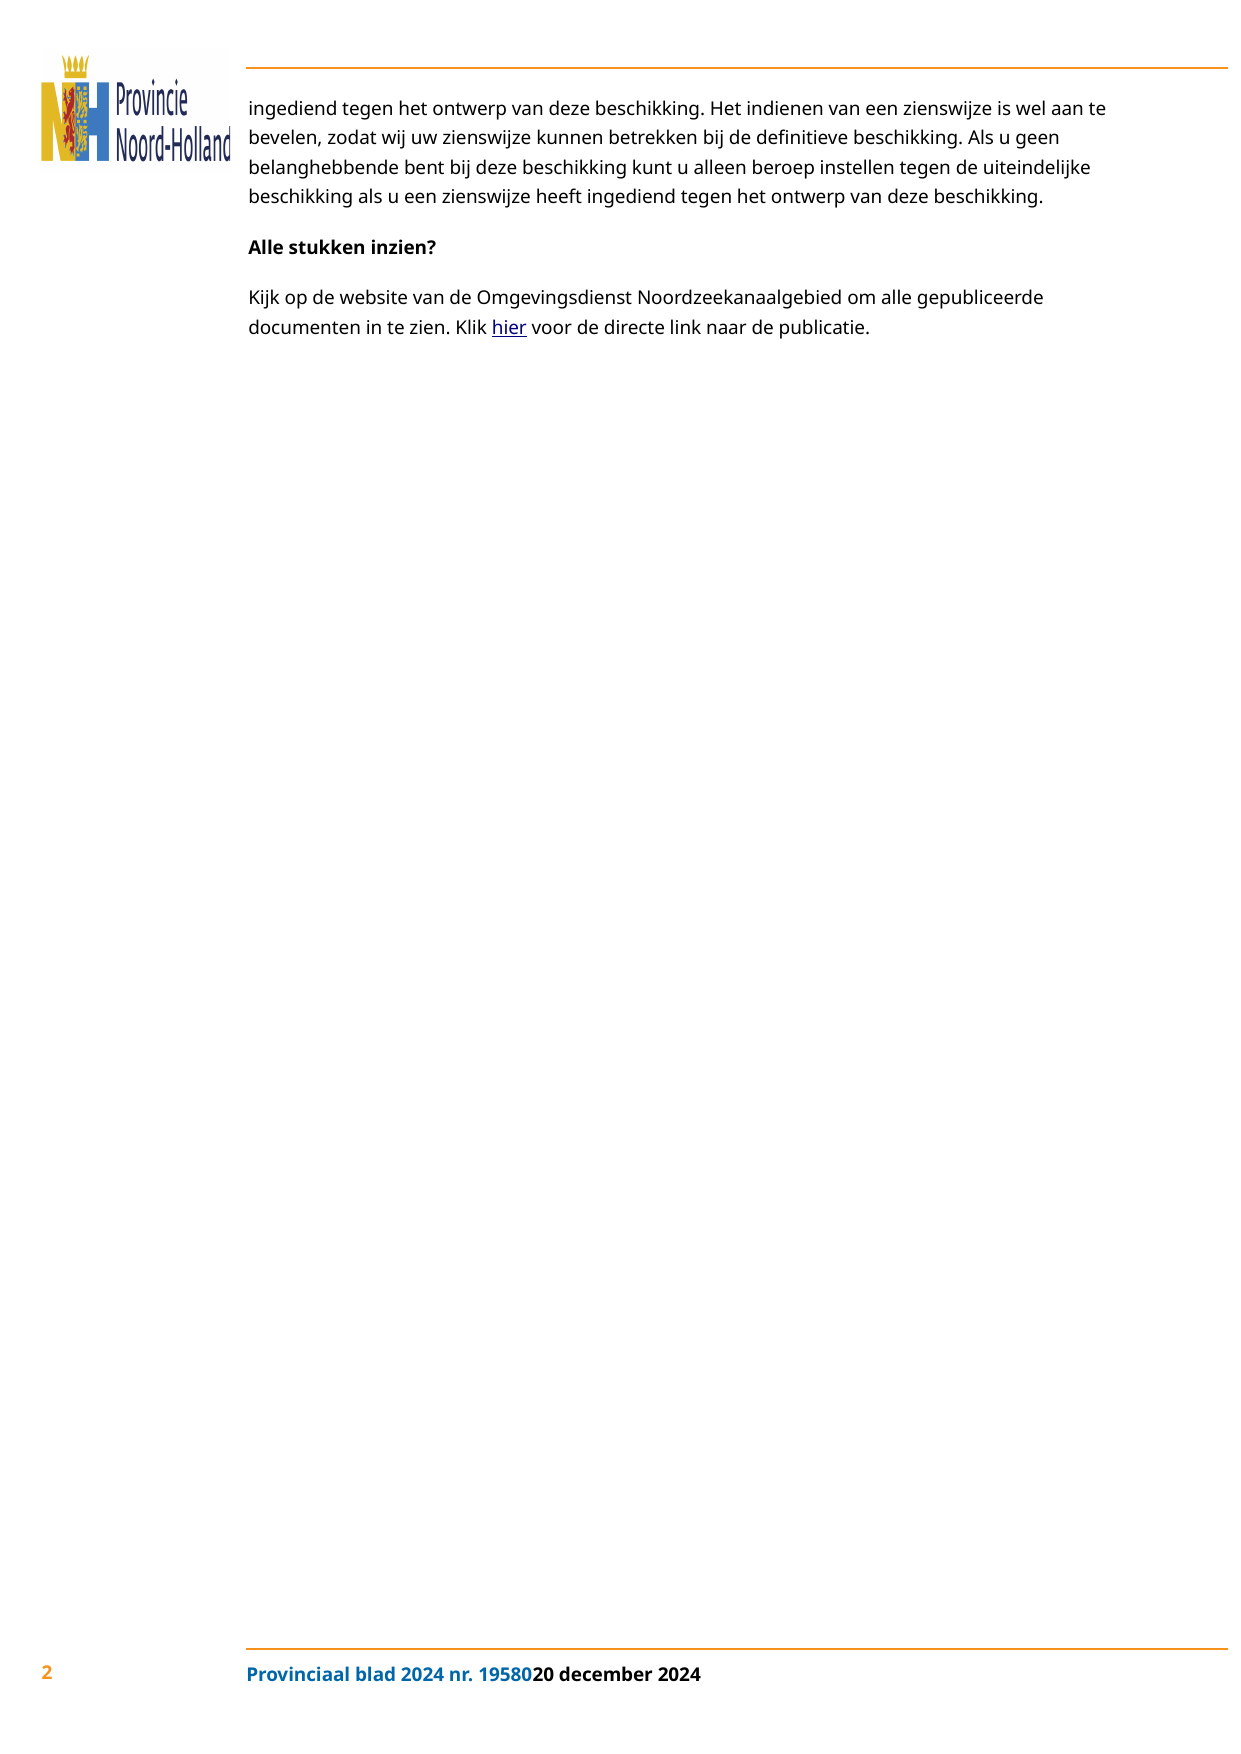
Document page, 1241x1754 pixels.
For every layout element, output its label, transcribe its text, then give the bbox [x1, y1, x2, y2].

picture [41, 47, 231, 172]
text Alle stukken inzien? [248, 234, 1152, 260]
text Kijk op de website van de Omgevingsdienst Noordzeekanaalgebied om alle gepubliceerde documenten in te zien. Klik hier voor de directe link naar de publicatie. [248, 284, 1152, 340]
text ingediend tegen het ontwerp van deze beschikking. Het indienen van een zienswijze is wel aan te bevelen, zodat wij uw zienswijze kunnen betrekken bij de definitieve beschikking. Als u geen belanghebbende bent bij deze beschikking kunt u alleen beroep instellen tegen de uiteindelijke beschikking als u een zienswijze heeft ingediend tegen het ontwerp van deze beschikking. [248, 95, 1152, 209]
